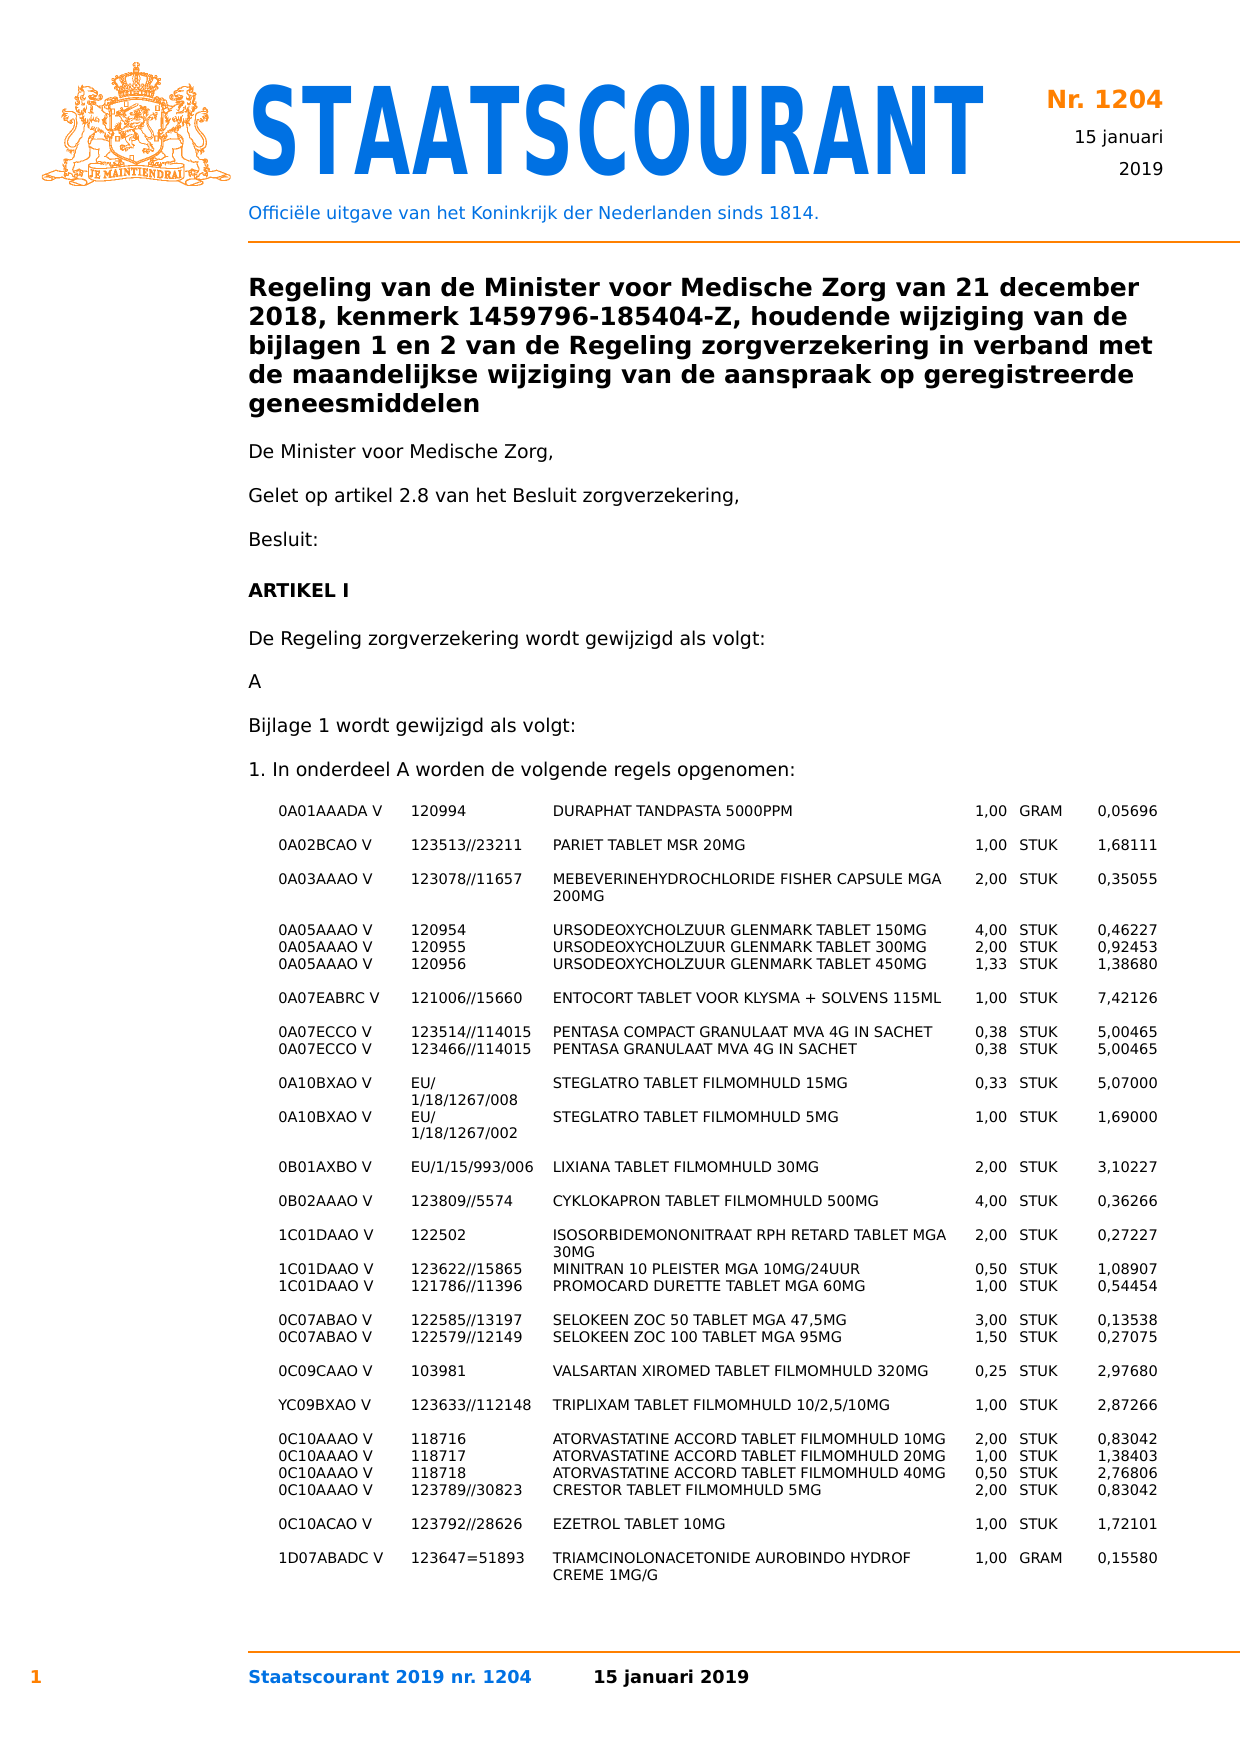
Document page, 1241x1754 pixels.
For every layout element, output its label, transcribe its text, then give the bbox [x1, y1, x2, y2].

table_cell [1069, 854, 1163, 871]
table_cell 1,68111 [1069, 837, 1163, 854]
table_cell 0,27227 [1069, 1227, 1163, 1261]
table_cell [958, 905, 1013, 922]
table_cell STEGLATRO TABLET FILMOMHULD 15MG [547, 1075, 958, 1108]
table_cell [958, 854, 1013, 871]
table_cell [1069, 1380, 1163, 1397]
table_cell STUK [1013, 1482, 1068, 1499]
table_cell STUK [1013, 1465, 1068, 1482]
table_cell [278, 1533, 404, 1550]
table_cell [1069, 1143, 1163, 1159]
table_cell [958, 1058, 1013, 1074]
table_cell 1,00 [958, 990, 1013, 1007]
table_cell EU/1/18/1267/008 [405, 1075, 547, 1108]
table_cell [1013, 820, 1068, 837]
table_cell STUK [1013, 939, 1068, 956]
table_cell [278, 1295, 404, 1312]
table_cell [958, 1176, 1013, 1193]
table_cell 0B02AAAO V [278, 1193, 404, 1210]
table_cell [547, 973, 958, 989]
table_cell 2,00 [958, 871, 1013, 905]
table_cell 123809//5574 [405, 1193, 547, 1210]
table_cell STUK [1013, 871, 1068, 905]
table_cell STUK [1013, 1193, 1068, 1210]
table_cell 1,00 [958, 1448, 1013, 1465]
table_cell CYKLOKAPRON TABLET FILMOMHULD 500MG [547, 1193, 958, 1210]
table_cell 0,15580 [1069, 1550, 1163, 1584]
table_cell [958, 1499, 1013, 1516]
text De Regeling zorgverzekering wordt gewijzigd als volgt: [248, 627, 1163, 649]
table_cell STUK [1013, 1397, 1068, 1414]
table_cell 118716 [405, 1431, 547, 1448]
table_cell 0C07ABAO V [278, 1312, 404, 1329]
text 1. In onderdeel A worden de volgende regels opgenomen: [248, 759, 1163, 781]
table_cell 0A05AAAO V [278, 922, 404, 939]
table_header STAATSCOURANT [248, 62, 998, 203]
table_cell 123466//114015 [405, 1041, 547, 1057]
table_cell 1,69000 [1069, 1109, 1163, 1142]
table_cell 5,00465 [1069, 1024, 1163, 1041]
table_cell [547, 1058, 958, 1074]
table_cell [278, 1380, 404, 1397]
table_cell Officiële uitgave van het Koninkrijk der Nederlanden sinds 1814. [248, 203, 1240, 241]
table_cell 2,00 [958, 1159, 1013, 1176]
table_cell [405, 1533, 547, 1550]
table_cell [958, 1143, 1013, 1159]
table_cell [1013, 1533, 1068, 1550]
table_cell URSODEOXYCHOLZUUR GLENMARK TABLET 150MG [547, 922, 958, 939]
table_cell 123792//28626 [405, 1516, 547, 1533]
table_cell TRIAMCINOLONACETONIDE AUROBINDO HYDROF CREME 1MG/G [547, 1550, 958, 1584]
table_cell [1069, 1346, 1163, 1363]
table_cell 1,08907 [1069, 1261, 1163, 1278]
table_cell 120955 [405, 939, 547, 956]
table_cell [278, 1176, 404, 1193]
table_cell SELOKEEN ZOC 100 TABLET MGA 95MG [547, 1329, 958, 1346]
table_cell STUK [1013, 1041, 1068, 1057]
table_cell 118717 [405, 1448, 547, 1465]
table_cell 123647=51893 [405, 1550, 547, 1584]
table_cell 1C01DAAO V [278, 1278, 404, 1295]
table_cell [958, 1584, 1013, 1601]
table_cell 123789//30823 [405, 1482, 547, 1499]
table_cell 0C10AAAO V [278, 1448, 404, 1465]
table_cell STUK [1013, 1261, 1068, 1278]
table_cell [405, 905, 547, 922]
table_cell 0C10AAAO V [278, 1482, 404, 1499]
table_cell [405, 1380, 547, 1397]
table_cell [405, 973, 547, 989]
table_cell [1013, 1176, 1068, 1193]
table_cell [1069, 1584, 1163, 1601]
table_cell [547, 1499, 958, 1516]
table_cell 1,33 [958, 956, 1013, 973]
table_cell GRAM [1013, 1550, 1068, 1584]
table_cell 2,00 [958, 1227, 1013, 1261]
table_cell 7,42126 [1069, 990, 1163, 1007]
table_cell [1069, 1499, 1163, 1516]
table_cell 0,36266 [1069, 1193, 1163, 1210]
table_cell 121006//15660 [405, 990, 547, 1007]
table_cell STUK [1013, 922, 1068, 939]
table_cell 0,83042 [1069, 1431, 1163, 1448]
table_cell 123622//15865 [405, 1261, 547, 1278]
table_cell [547, 1414, 958, 1431]
table_cell [547, 1007, 958, 1023]
text De Minister voor Medische Zorg, [248, 441, 1163, 463]
table_cell YC09BXAO V [278, 1397, 404, 1414]
table_cell 121786//11396 [405, 1278, 547, 1295]
table_cell 120954 [405, 922, 547, 939]
table_cell [1069, 1007, 1163, 1023]
table_cell [405, 1176, 547, 1193]
picture [41, 62, 231, 186]
table_cell 0A07ECCO V [278, 1024, 404, 1041]
table_cell 15 januari [998, 121, 1240, 153]
table_cell 0,38 [958, 1024, 1013, 1041]
table_cell 1,00 [958, 1278, 1013, 1295]
table_cell 0A02BCAO V [278, 837, 404, 854]
table_cell EU/1/15/993/006 [405, 1159, 547, 1176]
subtitle ARTIKEL I [248, 580, 1163, 602]
table_cell [547, 1143, 958, 1159]
table_cell 1,50 [958, 1329, 1013, 1346]
table_cell [405, 1007, 547, 1023]
table_cell 0,27075 [1069, 1329, 1163, 1346]
table_cell MINITRAN 10 PLEISTER MGA 10MG/24UUR [547, 1261, 958, 1278]
table_cell [958, 820, 1013, 837]
table_cell [1013, 1210, 1068, 1227]
table_cell 123513//23211 [405, 837, 547, 854]
table_cell 0C09CAAO V [278, 1363, 404, 1380]
table_cell [278, 1058, 404, 1074]
table_cell 1,72101 [1069, 1516, 1163, 1533]
table_cell STUK [1013, 990, 1068, 1007]
table_cell 1,00 [958, 1109, 1013, 1142]
table_cell [405, 1414, 547, 1431]
table_cell 4,00 [958, 922, 1013, 939]
table_cell STUK [1013, 1109, 1068, 1142]
table_cell [958, 1210, 1013, 1227]
table_cell STUK [1013, 1278, 1068, 1295]
table_cell [405, 854, 547, 871]
table_cell [405, 1584, 547, 1601]
table_cell [278, 973, 404, 989]
table_cell 1,00 [958, 1516, 1013, 1533]
table_cell 0A10BXAO V [278, 1075, 404, 1108]
table_cell [547, 820, 958, 837]
table_cell STUK [1013, 1075, 1068, 1108]
table_cell [1013, 1380, 1068, 1397]
table_cell 123633//112148 [405, 1397, 547, 1414]
table_cell [278, 1143, 404, 1159]
table_cell [1013, 1414, 1068, 1431]
table_cell ISOSORBIDEMONONITRAAT RPH RETARD TABLET MGA 30MG [547, 1227, 958, 1261]
table_cell [958, 1380, 1013, 1397]
table_cell [405, 820, 547, 837]
table_cell 1C01DAAO V [278, 1261, 404, 1278]
table_cell ENTOCORT TABLET VOOR KLYSMA + SOLVENS 115ML [547, 990, 958, 1007]
table_cell PROMOCARD DURETTE TABLET MGA 60MG [547, 1278, 958, 1295]
table_header [25, 62, 248, 241]
table_cell [405, 1295, 547, 1312]
table_cell [1013, 1143, 1068, 1159]
table_cell [1069, 1533, 1163, 1550]
table_cell [547, 1346, 958, 1363]
table_cell [1069, 1210, 1163, 1227]
table_cell [405, 1143, 547, 1159]
table_cell 0,25 [958, 1363, 1013, 1380]
table_cell [547, 1210, 958, 1227]
table_cell STUK [1013, 1516, 1068, 1533]
table_cell [405, 1499, 547, 1516]
table_cell URSODEOXYCHOLZUUR GLENMARK TABLET 450MG [547, 956, 958, 973]
table_cell [1069, 973, 1163, 989]
table_cell STUK [1013, 1448, 1068, 1465]
table_cell 0C10ACAO V [278, 1516, 404, 1533]
table_cell [278, 1499, 404, 1516]
table_header 0A01AAADA V [278, 803, 404, 820]
table_cell 0,50 [958, 1465, 1013, 1482]
table_cell 0A03AAAO V [278, 871, 404, 905]
table_cell [547, 1584, 958, 1601]
table_cell 0,92453 [1069, 939, 1163, 956]
table_cell 0A07ECCO V [278, 1041, 404, 1057]
table_cell 2019 [998, 153, 1240, 203]
table_cell STUK [1013, 1431, 1068, 1448]
table_cell STUK [1013, 1227, 1068, 1261]
table_cell 1D07ABADC V [278, 1550, 404, 1584]
table_cell 103981 [405, 1363, 547, 1380]
table_cell [1013, 1295, 1068, 1312]
table_cell [1069, 1176, 1163, 1193]
text Besluit: [248, 528, 1163, 550]
table_cell [1013, 905, 1068, 922]
table_cell 0C10AAAO V [278, 1431, 404, 1448]
table_cell ATORVASTATINE ACCORD TABLET FILMOMHULD 40MG [547, 1465, 958, 1482]
subtitle Regeling van de Minister voor Medische Zorg van 21 december 2018, kenmerk 1459796-185404-Z, houdende wijziging van de bijlagen 1 en 2 van de Regeling zorgverzekering in verband met de maandelijkse wijziging van de aanspraak op geregistreerde geneesmiddelen [248, 273, 1163, 419]
table_cell ATORVASTATINE ACCORD TABLET FILMOMHULD 20MG [547, 1448, 958, 1465]
table_cell [278, 1346, 404, 1363]
table_cell 4,00 [958, 1193, 1013, 1210]
text Bijlage 1 wordt gewijzigd als volgt: [248, 715, 1163, 737]
table_cell 1,38403 [1069, 1448, 1163, 1465]
table_cell [278, 1584, 404, 1601]
table_cell [1013, 973, 1068, 989]
table_cell [1069, 1295, 1163, 1312]
table_header DURAPHAT TANDPASTA 5000PPM [547, 803, 958, 820]
table_cell LIXIANA TABLET FILMOMHULD 30MG [547, 1159, 958, 1176]
table_cell [405, 1346, 547, 1363]
table_cell 3,00 [958, 1312, 1013, 1329]
table_cell [278, 1210, 404, 1227]
table_cell [278, 905, 404, 922]
table_header Nr. 1204 [998, 62, 1240, 121]
table_cell STEGLATRO TABLET FILMOMHULD 5MG [547, 1109, 958, 1142]
table_cell 0A05AAAO V [278, 956, 404, 973]
table_cell 1C01DAAO V [278, 1227, 404, 1261]
table_cell 2,00 [958, 1431, 1013, 1448]
table_cell [547, 854, 958, 871]
table_cell 122502 [405, 1227, 547, 1261]
table_cell 123078//11657 [405, 871, 547, 905]
table_cell VALSARTAN XIROMED TABLET FILMOMHULD 320MG [547, 1363, 958, 1380]
table_cell [1013, 1058, 1068, 1074]
table_cell [278, 1007, 404, 1023]
text A [248, 671, 1163, 693]
table_cell [547, 905, 958, 922]
table_cell 0,50 [958, 1261, 1013, 1278]
table_cell ATORVASTATINE ACCORD TABLET FILMOMHULD 10MG [547, 1431, 958, 1448]
table_cell 0A05AAAO V [278, 939, 404, 956]
table_cell 0,13538 [1069, 1312, 1163, 1329]
table_cell [405, 1210, 547, 1227]
table_cell [958, 1533, 1013, 1550]
table_cell 2,97680 [1069, 1363, 1163, 1380]
table_cell EU/1/18/1267/002 [405, 1109, 547, 1142]
table_cell 122579//12149 [405, 1329, 547, 1346]
table_cell 2,00 [958, 939, 1013, 956]
table_cell 0A07EABRC V [278, 990, 404, 1007]
table_cell CRESTOR TABLET FILMOMHULD 5MG [547, 1482, 958, 1499]
table_cell [1069, 1058, 1163, 1074]
table_cell [1069, 820, 1163, 837]
table_cell 0B01AXBO V [278, 1159, 404, 1176]
table_cell STUK [1013, 1312, 1068, 1329]
table_cell [958, 1007, 1013, 1023]
table_cell 122585//13197 [405, 1312, 547, 1329]
table_cell STUK [1013, 1329, 1068, 1346]
text Gelet op artikel 2.8 van het Besluit zorgverzekering, [248, 484, 1163, 507]
table_cell 0,46227 [1069, 922, 1163, 939]
table_cell [1013, 854, 1068, 871]
table_cell 123514//114015 [405, 1024, 547, 1041]
table_cell 0,33 [958, 1075, 1013, 1108]
table_cell MEBEVERINEHYDROCHLORIDE FISHER CAPSULE MGA 200MG [547, 871, 958, 905]
table_cell [1069, 1414, 1163, 1431]
table_cell [1013, 1346, 1068, 1363]
table_cell [405, 1058, 547, 1074]
table_cell TRIPLIXAM TABLET FILMOMHULD 10/2,5/10MG [547, 1397, 958, 1414]
table_cell 0,54454 [1069, 1278, 1163, 1295]
table_cell 120956 [405, 956, 547, 973]
table_cell [1013, 1007, 1068, 1023]
table_cell 1,00 [958, 1550, 1013, 1584]
table_cell STUK [1013, 1159, 1068, 1176]
table_cell [278, 820, 404, 837]
table_cell 1,38680 [1069, 956, 1163, 973]
table_cell PARIET TABLET MSR 20MG [547, 837, 958, 854]
table_cell EZETROL TABLET 10MG [547, 1516, 958, 1533]
table_cell STUK [1013, 956, 1068, 973]
table_cell [547, 1176, 958, 1193]
table_cell [958, 1295, 1013, 1312]
table_cell 1,00 [958, 837, 1013, 854]
table_cell 118718 [405, 1465, 547, 1482]
table_cell 2,00 [958, 1482, 1013, 1499]
table_header 1,00 [958, 803, 1013, 820]
table_cell STUK [1013, 1024, 1068, 1041]
table_cell [958, 1346, 1013, 1363]
table_cell [547, 1380, 958, 1397]
table_cell STUK [1013, 837, 1068, 854]
table_cell 5,07000 [1069, 1075, 1163, 1108]
table_header 120994 [405, 803, 547, 820]
table_cell 1,00 [958, 1397, 1013, 1414]
table_cell 0C07ABAO V [278, 1329, 404, 1346]
table_cell [958, 973, 1013, 989]
table_cell 0,35055 [1069, 871, 1163, 905]
table_cell 0A10BXAO V [278, 1109, 404, 1142]
table_cell 3,10227 [1069, 1159, 1163, 1176]
table_cell [958, 1414, 1013, 1431]
table_cell URSODEOXYCHOLZUUR GLENMARK TABLET 300MG [547, 939, 958, 956]
table_cell [278, 1414, 404, 1431]
table_cell 0C10AAAO V [278, 1465, 404, 1482]
table_cell 2,87266 [1069, 1397, 1163, 1414]
table_header 0,05696 [1069, 803, 1163, 820]
table_cell [1013, 1499, 1068, 1516]
table_cell PENTASA GRANULAAT MVA 4G IN SACHET [547, 1041, 958, 1057]
table_cell STUK [1013, 1363, 1068, 1380]
table_cell 0,83042 [1069, 1482, 1163, 1499]
table_cell [1013, 1584, 1068, 1601]
table_cell [1069, 905, 1163, 922]
table_header GRAM [1013, 803, 1068, 820]
table_cell SELOKEEN ZOC 50 TABLET MGA 47,5MG [547, 1312, 958, 1329]
table_cell 2,76806 [1069, 1465, 1163, 1482]
table_cell [547, 1533, 958, 1550]
table_cell [278, 854, 404, 871]
table_cell 0,38 [958, 1041, 1013, 1057]
table_cell 5,00465 [1069, 1041, 1163, 1057]
table_cell PENTASA COMPACT GRANULAAT MVA 4G IN SACHET [547, 1024, 958, 1041]
table_cell [547, 1295, 958, 1312]
